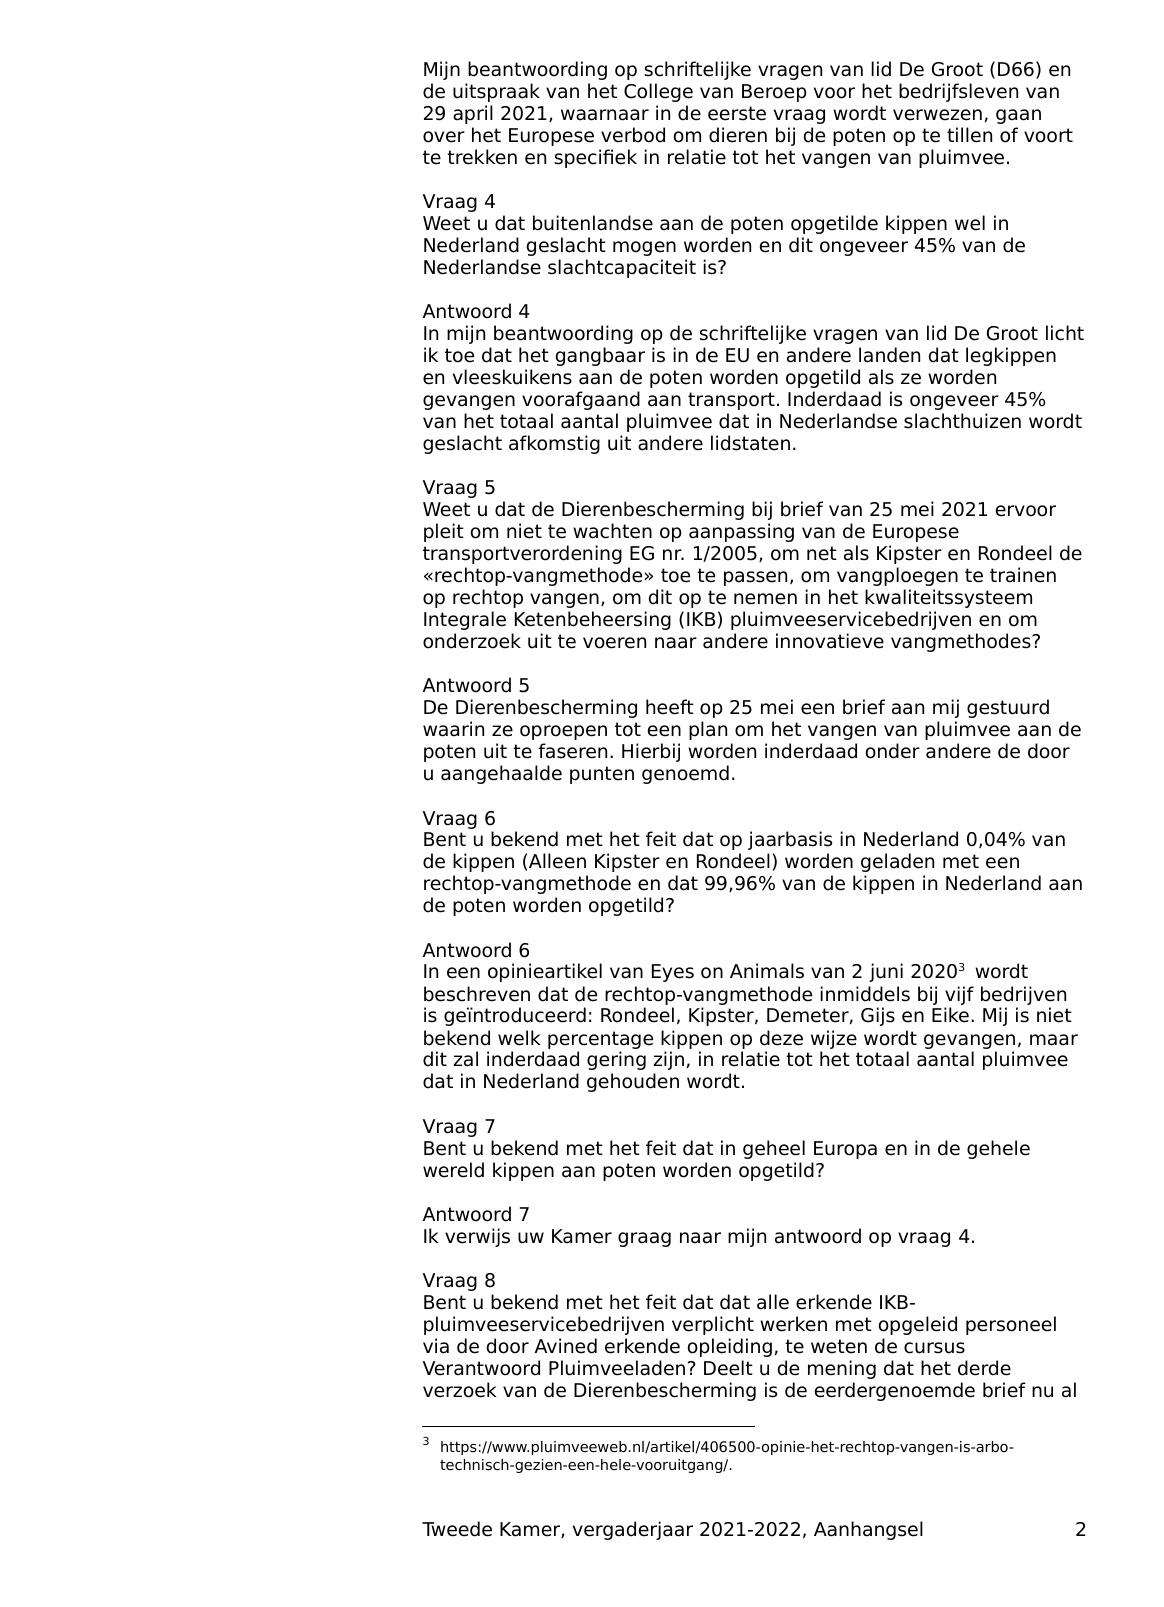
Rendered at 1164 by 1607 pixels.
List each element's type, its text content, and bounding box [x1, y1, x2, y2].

text Antwoord 7 [422, 1204, 1087, 1226]
text Bent u bekend met het feit dat in geheel Europa en in de gehele wereld kippen aan poten worden opgetild? [422, 1137, 1087, 1181]
text Bent u bekend met het feit dat op jaarbasis in Nederland 0,04% van de kippen (Alleen Kipster en Rondeel) worden geladen met een rechtop-vangmethode en dat 99,96% van de kippen in Nederland aan de poten worden opgetild? [422, 829, 1087, 917]
text Weet u dat de Dierenbescherming bij brief van 25 mei 2021 ervoor pleit om niet te wachten op aanpassing van de Europese transportverordening EG nr. 1/2005, om net als Kipster en Rondeel de «rechtop-vangmethode» toe te passen, om vangploegen te trainen op rechtop vangen, om dit op te nemen in het kwaliteitssysteem Integrale Ketenbeheersing (IKB) pluimveeservicebedrijven en om onderzoek uit te voeren naar andere innovatieve vangmethodes? [422, 499, 1087, 653]
text Antwoord 6 [422, 939, 1087, 961]
text Mijn beantwoording op schriftelijke vragen van lid De Groot (D66) en de uitspraak van het College van Beroep voor het bedrijfsleven van 29 april 2021, waarnaar in de eerste vraag wordt verwezen, gaan over het Europese verbod om dieren bij de poten op te tillen of voort te trekken en specifiek in relatie tot het vangen van pluimvee. [422, 59, 1087, 169]
text Weet u dat buitenlandse aan de poten opgetilde kippen wel in Nederland geslacht mogen worden en dit ongeveer 45% van de Nederlandse slachtcapaciteit is? [422, 213, 1087, 279]
text Antwoord 5 [422, 675, 1087, 697]
text Vraag 5 [422, 477, 1087, 499]
text Ik verwijs uw Kamer graag naar mijn antwoord op vraag 4. [422, 1226, 1087, 1248]
text Vraag 7 [422, 1116, 1087, 1137]
text Vraag 6 [422, 807, 1087, 829]
text Vraag 8 [422, 1270, 1087, 1292]
text Vraag 4 [422, 191, 1087, 213]
text In mijn beantwoording op de schriftelijke vragen van lid De Groot licht ik toe dat het gangbaar is in de EU en andere landen dat legkippen en vleeskuikens aan de poten worden opgetild als ze worden gevangen voorafgaand aan transport. Inderdaad is ongeveer 45% van het totaal aantal pluimvee dat in Nederlandse slachthuizen wordt geslacht afkomstig uit andere lidstaten. [422, 323, 1087, 455]
text In een opinieartikel van Eyes on Animals van 2 juni 2020 wordt beschreven dat de rechtop-vangmethode inmiddels bij vijf bedrijven is geïntroduceerd: Rondeel, Kipster, Demeter, Gijs en Eike. Mij is niet bekend welk percentage kippen op deze wijze wordt gevangen, maar dit zal inderdaad gering zijn, in relatie tot het totaal aantal pluimvee dat in Nederland gehouden wordt. [422, 961, 1087, 1093]
text Bent u bekend met het feit dat dat alle erkende IKB-pluimveeservicebedrijven verplicht werken met opgeleid personeel via de door Avined erkende opleiding, te weten de cursus Verantwoord Pluimveeladen? Deelt u de mening dat het derde verzoek van de Dierenbescherming is de eerdergenoemde brief nu al [422, 1292, 1087, 1402]
text Antwoord 4 [422, 301, 1087, 323]
text https://www.pluimveeweb.nl/artikel/406500-opinie-het-rechtop-vangen-is-arbo-technisch-gezien-een-hele-vooruitgang/. [422, 1435, 1087, 1474]
text De Dierenbescherming heeft op 25 mei een brief aan mij gestuurd waarin ze oproepen tot een plan om het vangen van pluimvee aan de poten uit te faseren. Hierbij worden inderdaad onder andere de door u aangehaalde punten genoemd. [422, 697, 1087, 785]
